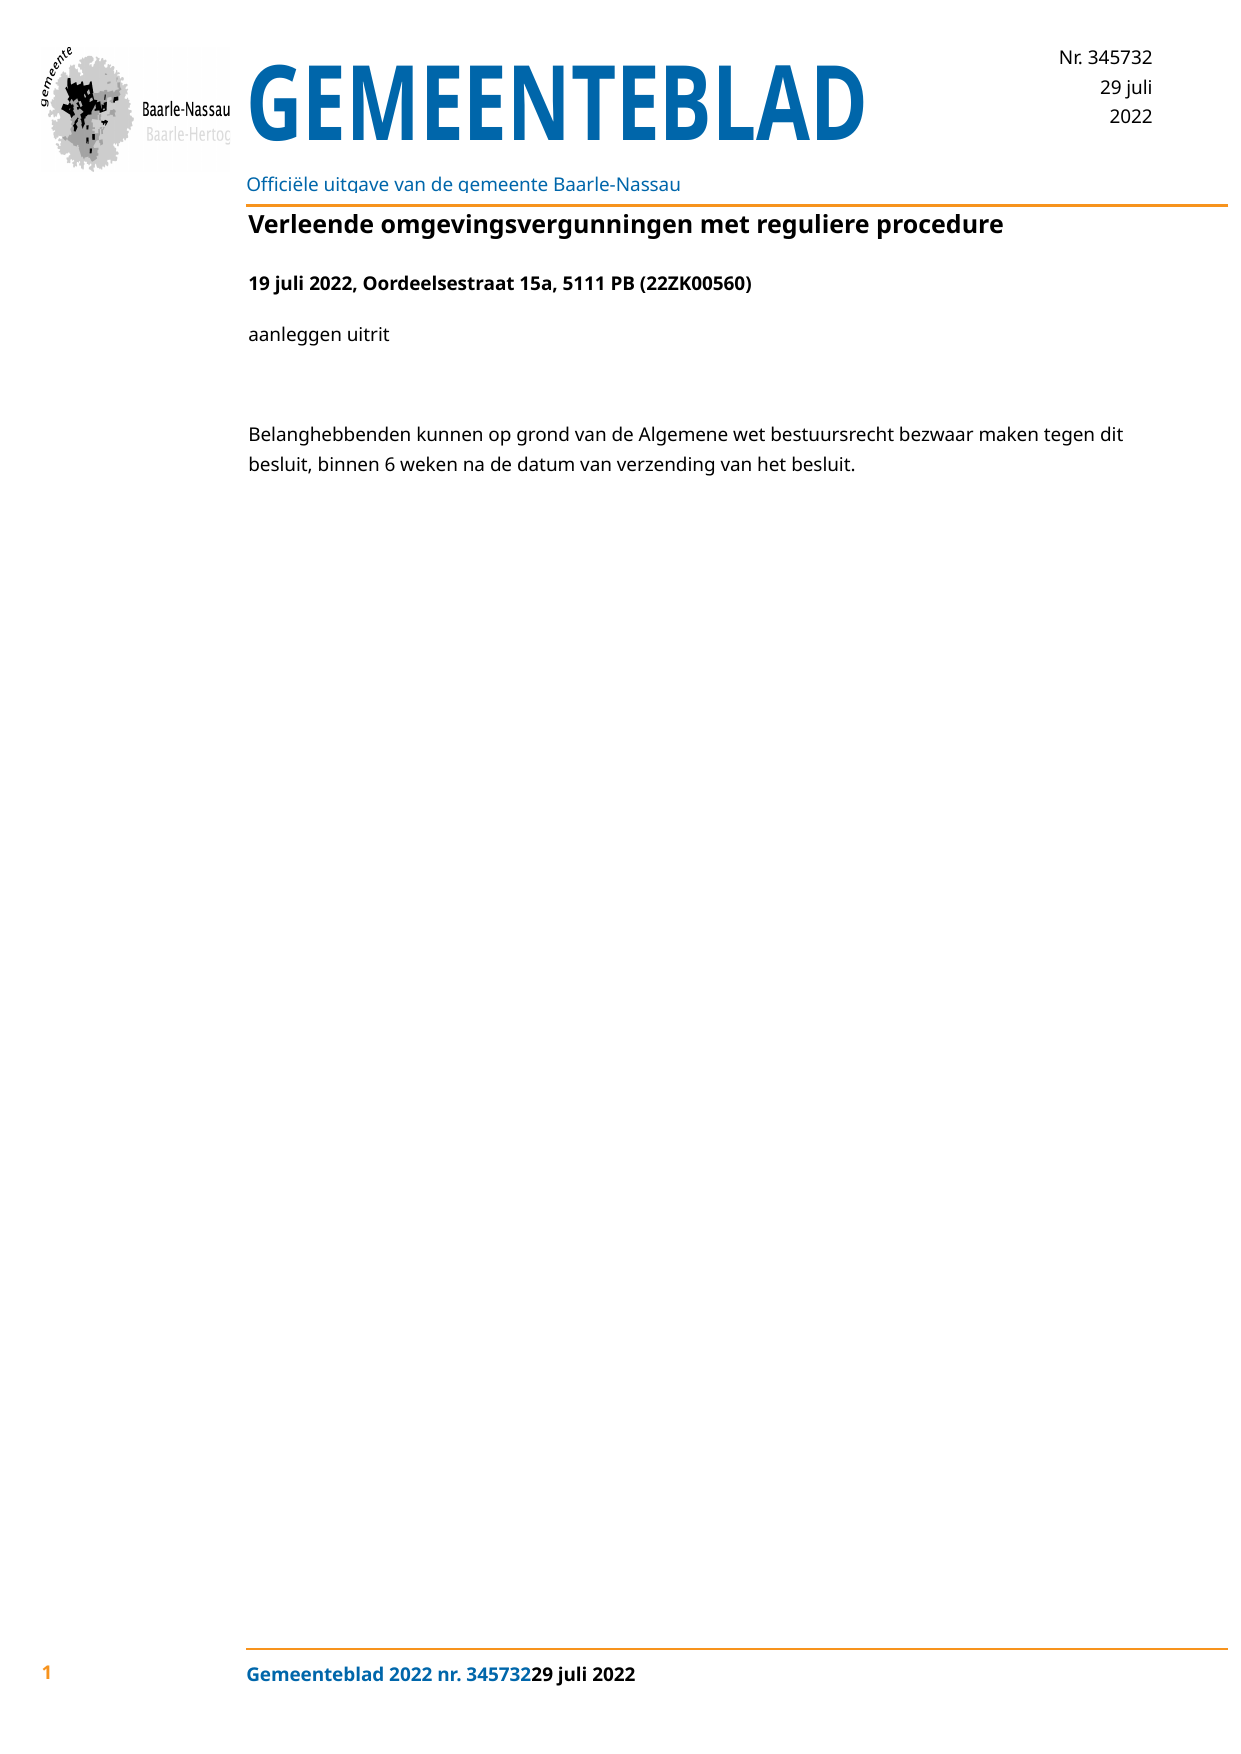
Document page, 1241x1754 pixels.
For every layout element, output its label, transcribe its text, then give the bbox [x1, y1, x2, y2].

text Verleende omgevingsvergunningen met reguliere procedure [248, 207, 1152, 241]
text Belanghebbenden kunnen op grond van de Algemene wet bestuursrecht bezwaar maken tegen dit besluit, binnen 6 weken na de datum van verzending van het besluit. [248, 422, 1152, 477]
text aanleggen uitrit [248, 321, 1152, 346]
text 19 juli 2022, Oordeelsestraat 15a, 5111 PB (22ZK00560) [248, 270, 1152, 296]
picture [41, 47, 231, 172]
